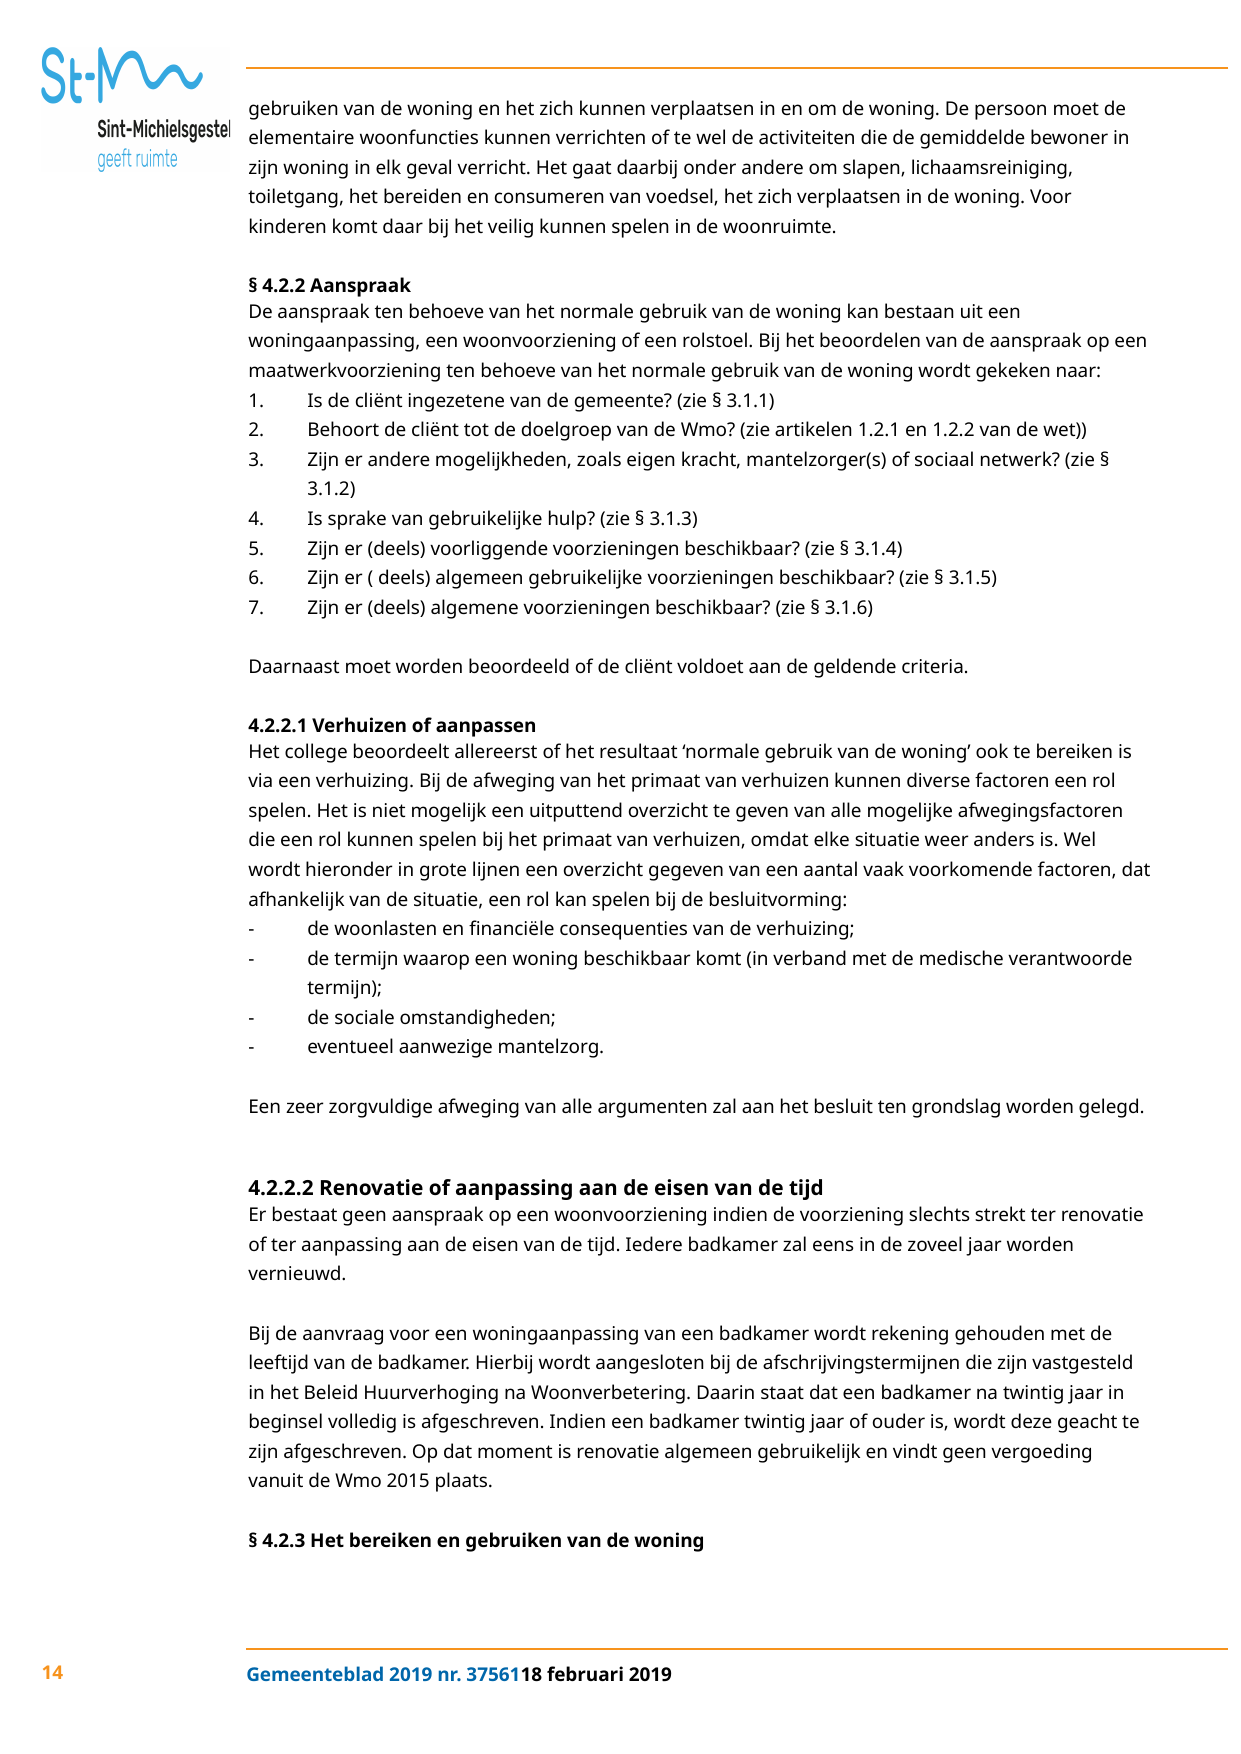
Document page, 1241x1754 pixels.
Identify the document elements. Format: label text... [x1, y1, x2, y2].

list de sociale omstandigheden; [248, 1004, 1152, 1030]
list Zijn er andere mogelijkheden, zoals eigen kracht, mantelzorger(s) of sociaal netwerk? (zie § 3.1.2) [248, 446, 1152, 501]
text gebruiken van de woning en het zich kunnen verplaatsen in en om de woning. De persoon moet de elementaire woonfuncties kunnen verrichten of te wel de activiteiten die de gemiddelde bewoner in zijn woning in elk geval verricht. Het gaat daarbij onder andere om slapen, lichaamsreiniging, toiletgang, het bereiden en consumeren van voedsel, het zich verplaatsen in de woning. Voor kinderen komt daar bij het veilig kunnen spelen in de woonruimte. [248, 95, 1152, 239]
text 4.2.2.1 Verhuizen of aanpassen [248, 712, 1152, 738]
list Behoort de cliënt tot de doelgroep van de Wmo? (zie artikelen 1.2.1 en 1.2.2 van de wet)) [248, 416, 1152, 442]
picture [41, 47, 231, 172]
text § 4.2.2 Aanspraak [248, 272, 1152, 298]
list de termijn waarop een woning beschikbaar komt (in verband met de medische verantwoorde termijn); [248, 945, 1152, 1000]
list Is sprake van gebruikelijke hulp? (zie § 3.1.3) [248, 505, 1152, 531]
text Een zeer zorgvuldige afweging van alle argumenten zal aan het besluit ten grondslag worden gelegd. [248, 1093, 1152, 1119]
text Het college beoordeelt allereerst of het resultaat ‘normale gebruik van de woning’ ook te bereiken is via een verhuizing. Bij de afweging van het primaat van verhuizen kunnen diverse factoren een rol spelen. Het is niet mogelijk een uitputtend overzicht te geven van alle mogelijke afwegingsfactoren die een rol kunnen spelen bij het primaat van verhuizen, omdat elke situatie weer anders is. Wel wordt hieronder in grote lijnen een overzicht gegeven van een aantal vaak voorkomende factoren, dat afhankelijk van de situatie, een rol kan spelen bij de besluitvorming: [248, 738, 1152, 912]
list Zijn er (deels) voorliggende voorzieningen beschikbaar? (zie § 3.1.4) [248, 535, 1152, 560]
text Bij de aanvraag voor een woningaanpassing van een badkamer wordt rekening gehouden met de leeftijd van de badkamer. Hierbij wordt aangesloten bij de afschrijvingstermijnen die zijn vastgesteld in het Beleid Huurverhoging na Woonverbetering. Daarin staat dat een badkamer na twintig jaar in beginsel volledig is afgeschreven. Indien een badkamer twintig jaar of ouder is, wordt deze geacht te zijn afgeschreven. Op dat moment is renovatie algemeen gebruikelijk en vindt geen vergoeding vanuit de Wmo 2015 plaats. [248, 1320, 1152, 1493]
list Is de cliënt ingezetene van de gemeente? (zie § 3.1.1) [248, 387, 1152, 412]
list eventueel aanwezige mantelzorg. [248, 1034, 1152, 1059]
text Er bestaat geen aanspraak op een woonvoorziening indien de voorziening slechts strekt ter renovatie of ter aanpassing aan de eisen van de tijd. Iedere badkamer zal eens in de zoveel jaar worden vernieuwd. [248, 1201, 1152, 1286]
text 4.2.2.2 Renovatie of aanpassing aan de eisen van de tijd [248, 1173, 1152, 1201]
text § 4.2.3 Het bereiken en gebruiken van de woning [248, 1527, 1152, 1552]
list Zijn er ( deels) algemeen gebruikelijke voorzieningen beschikbaar? (zie § 3.1.5) [248, 564, 1152, 590]
list de woonlasten en financiële consequenties van de verhuizing; [248, 915, 1152, 941]
text De aanspraak ten behoeve van het normale gebruik van de woning kan bestaan uit een woningaanpassing, een woonvoorziening of een rolstoel. Bij het beoordelen van de aanspraak op een maatwerkvoorziening ten behoeve van het normale gebruik van de woning wordt gekeken naar: [248, 298, 1152, 383]
text Daarnaast moet worden beoordeeld of de cliënt voldoet aan de geldende criteria. [248, 653, 1152, 679]
list Zijn er (deels) algemene voorzieningen beschikbaar? (zie § 3.1.6) [248, 594, 1152, 619]
